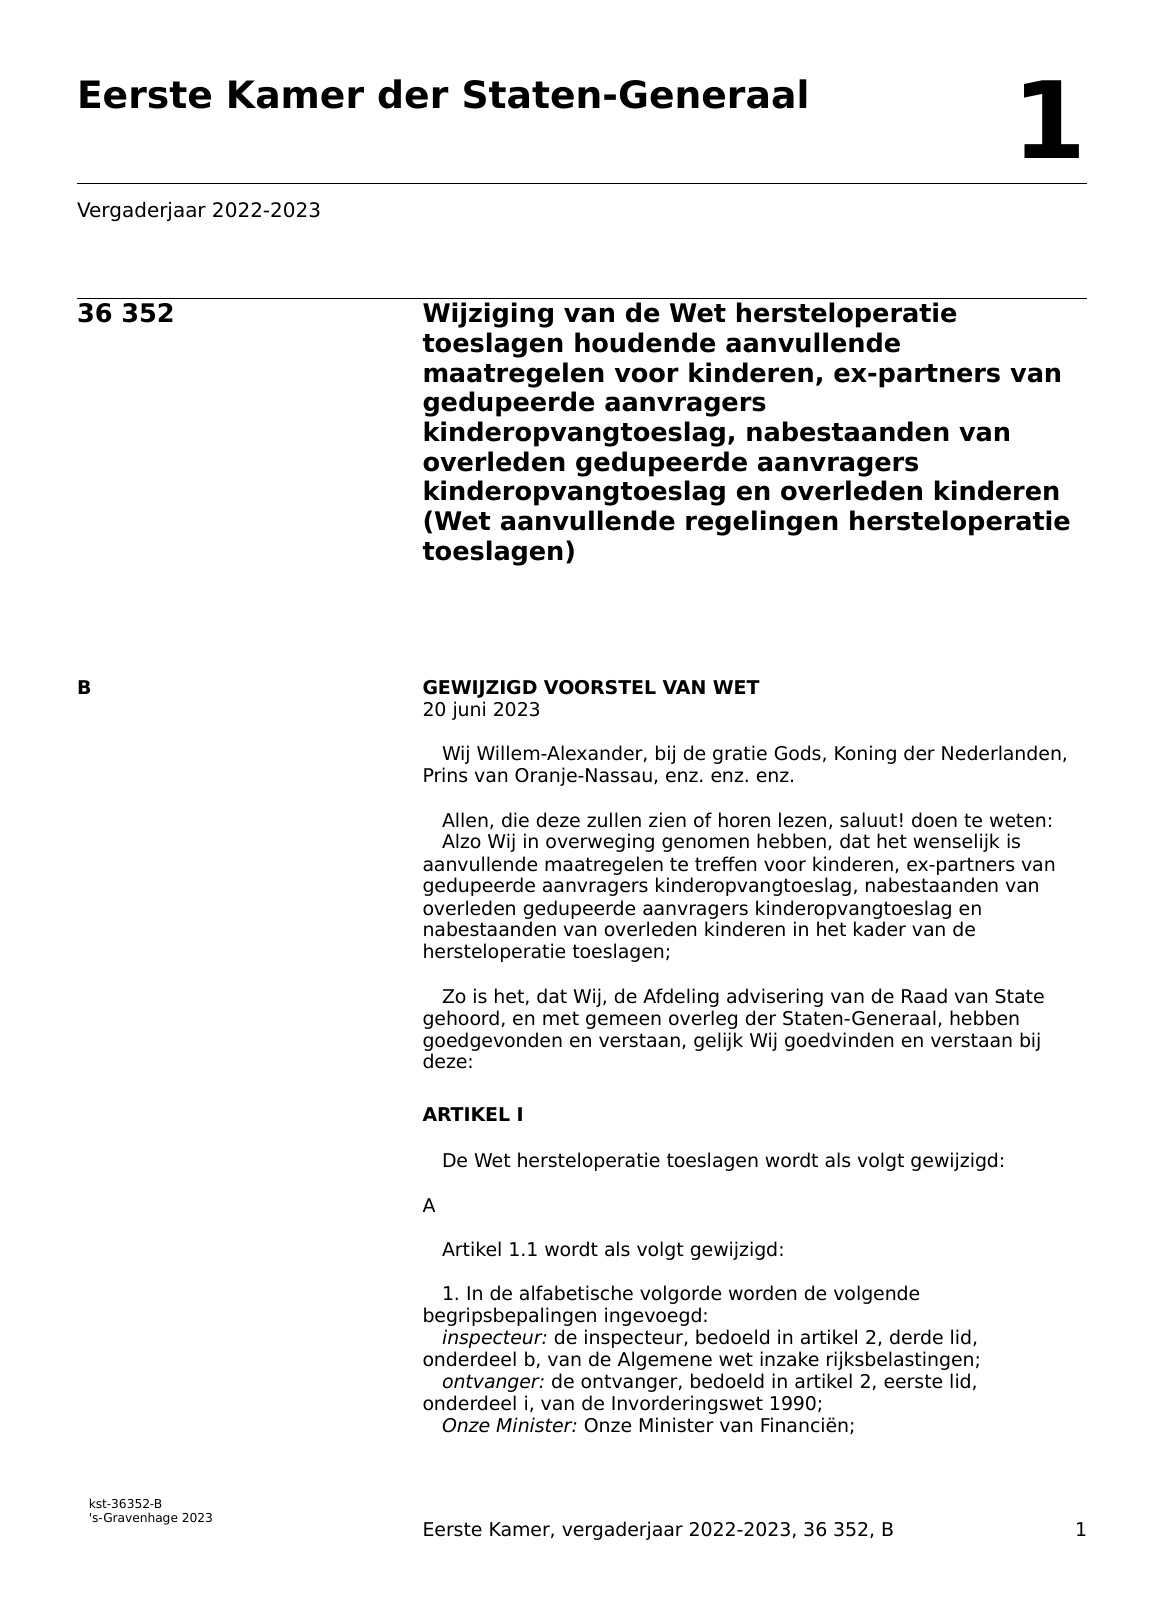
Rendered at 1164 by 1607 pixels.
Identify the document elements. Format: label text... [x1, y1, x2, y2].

text Allen, die deze zullen zien of horen lezen, saluut! doen te weten: [422, 809, 1087, 831]
text 's-Gravenhage 2023 [88, 1511, 323, 1525]
subtitle 36 352 Wijziging van de Wet hersteloperatie toeslagen houdende aanvullende maatregelen voor kinderen, ex-partners van gedupeerde aanvragers kinderopvangtoeslag, nabestaanden van overleden gedupeerde aanvragers kinderopvangtoeslag en overleden kinderen (Wet aanvullende regelingen hersteloperatie toeslagen) [77, 299, 1087, 566]
text ontvanger: de ontvanger, bedoeld in artikel 2, eerste lid, onderdeel i, van de Invorderingswet 1990; [422, 1371, 1087, 1415]
text De Wet hersteloperatie toeslagen wordt als volgt gewijzigd: [422, 1150, 1087, 1172]
text 1. In de alfabetische volgorde worden de volgende begripsbepalingen ingevoegd: [422, 1283, 1087, 1327]
table_header Eerste Kamer der Staten-Generaal [77, 59, 886, 183]
text Artikel 1.1 wordt als volgt gewijzigd: [422, 1239, 1087, 1261]
text A [422, 1194, 1087, 1217]
table_header 1 [886, 59, 1087, 183]
text Wij Willem-Alexander, bij de gratie Gods, Koning der Nederlanden, Prins van Oranje-Nassau, enz. enz. enz. [422, 743, 1087, 787]
subtitle ARTIKEL I [422, 1103, 1087, 1125]
subtitle B GEWIJZIGD VOORSTEL VAN WET [77, 677, 1087, 699]
text kst-36352-B [88, 1497, 323, 1511]
text Zo is het, dat Wij, de Afdeling advisering van de Raad van State gehoord, en met gemeen overleg der Staten-Generaal, hebben goedgevonden en verstaan, gelijk Wij goedvinden en verstaan bij deze: [422, 986, 1087, 1073]
table_cell Vergaderjaar 2022-2023 [77, 184, 1087, 298]
text 20 juni 2023 [422, 699, 1087, 721]
text inspecteur: de inspecteur, bedoeld in artikel 2, derde lid, onderdeel b, van de Algemene wet inzake rijksbelastingen; [422, 1327, 1087, 1371]
text Onze Minister: Onze Minister van Financiën; [422, 1415, 1087, 1437]
text Alzo Wij in overweging genomen hebben, dat het wenselijk is aanvullende maatregelen te treffen voor kinderen, ex-partners van gedupeerde aanvragers kinderopvangtoeslag, nabestaanden van overleden gedupeerde aanvragers kinderopvangtoeslag en nabestaanden van overleden kinderen in het kader van de hersteloperatie toeslagen; [422, 831, 1087, 963]
